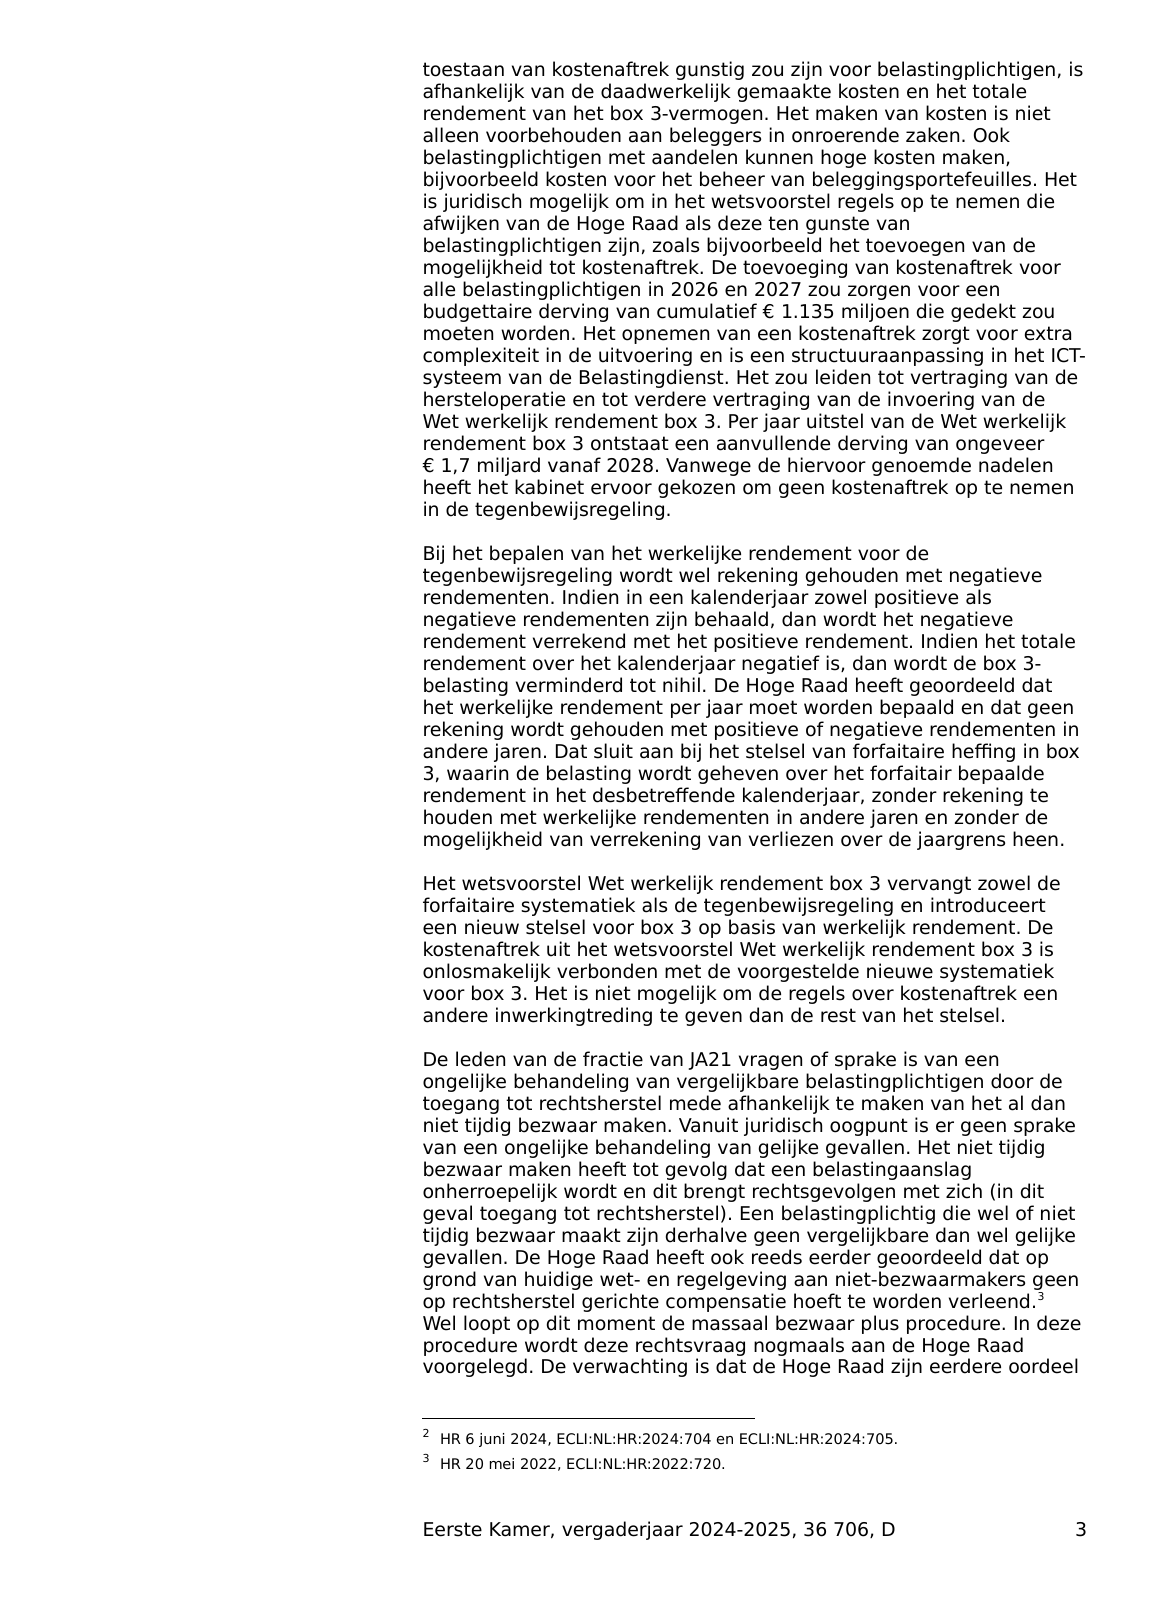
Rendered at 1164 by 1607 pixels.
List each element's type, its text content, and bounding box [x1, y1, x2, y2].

text HR 6 juni 2024, ECLI:NL:HR:2024:704 en ECLI:NL:HR:2024:705. [422, 1427, 1087, 1449]
text Bij het bepalen van het werkelijke rendement voor de tegenbewijsregeling wordt wel rekening gehouden met negatieve rendementen. Indien in een kalenderjaar zowel positieve als negatieve rendementen zijn behaald, dan wordt het negatieve rendement verrekend met het positieve rendement. Indien het totale rendement over het kalenderjaar negatief is, dan wordt de box 3-belasting verminderd tot nihil. De Hoge Raad heeft geoordeeld dat het werkelijke rendement per jaar moet worden bepaald en dat geen rekening wordt gehouden met positieve of negatieve rendementen in andere jaren. Dat sluit aan bij het stelsel van forfaitaire heffing in box 3, waarin de belasting wordt geheven over het forfaitair bepaalde rendement in het desbetreffende kalenderjaar, zonder rekening te houden met werkelijke rendementen in andere jaren en zonder de mogelijkheid van verrekening van verliezen over de jaargrens heen. [422, 543, 1087, 851]
text toestaan van kostenaftrek gunstig zou zijn voor belastingplichtigen, is afhankelijk van de daadwerkelijk gemaakte kosten en het totale rendement van het box 3-vermogen. Het maken van kosten is niet alleen voorbehouden aan beleggers in onroerende zaken. Ook belastingplichtigen met aandelen kunnen hoge kosten maken, bijvoorbeeld kosten voor het beheer van beleggingsportefeuilles. Het is juridisch mogelijk om in het wetsvoorstel regels op te nemen die afwijken van de Hoge Raad als deze ten gunste van belastingplichtigen zijn, zoals bijvoorbeeld het toevoegen van de mogelijkheid tot kostenaftrek. De toevoeging van kostenaftrek voor alle belastingplichtigen in 2026 en 2027 zou zorgen voor een budgettaire derving van cumulatief € 1.135 miljoen die gedekt zou moeten worden. Het opnemen van een kostenaftrek zorgt voor extra complexiteit in de uitvoering en is een structuuraanpassing in het ICT-systeem van de Belastingdienst. Het zou leiden tot vertraging van de hersteloperatie en tot verdere vertraging van de invoering van de Wet werkelijk rendement box 3. Per jaar uitstel van de Wet werkelijk rendement box 3 ontstaat een aanvullende derving van ongeveer € 1,7 miljard vanaf 2028. Vanwege de hiervoor genoemde nadelen heeft het kabinet ervoor gekozen om geen kostenaftrek op te nemen in de tegenbewijsregeling. [422, 59, 1087, 521]
text HR 20 mei 2022, ECLI:NL:HR:2022:720. [422, 1452, 1087, 1474]
text Het wetsvoorstel Wet werkelijk rendement box 3 vervangt zowel de forfaitaire systematiek als de tegenbewijsregeling en introduceert een nieuw stelsel voor box 3 op basis van werkelijk rendement. De kostenaftrek uit het wetsvoorstel Wet werkelijk rendement box 3 is onlosmakelijk verbonden met de voorgestelde nieuwe systematiek voor box 3. Het is niet mogelijk om de regels over kostenaftrek een andere inwerkingtreding te geven dan de rest van het stelsel. [422, 873, 1087, 1027]
text De leden van de fractie van JA21 vragen of sprake is van een ongelijke behandeling van vergelijkbare belastingplichtigen door de toegang tot rechtsherstel mede afhankelijk te maken van het al dan niet tijdig bezwaar maken. Vanuit juridisch oogpunt is er geen sprake van een ongelijke behandeling van gelijke gevallen. Het niet tijdig bezwaar maken heeft tot gevolg dat een belastingaanslag onherroepelijk wordt en dit brengt rechtsgevolgen met zich (in dit geval toegang tot rechtsherstel). Een belastingplichtig die wel of niet tijdig bezwaar maakt zijn derhalve geen vergelijkbare dan wel gelijke gevallen. De Hoge Raad heeft ook reeds eerder geoordeeld dat op grond van huidige wet- en regelgeving aan niet-bezwaarmakers geen op rechtsherstel gerichte compensatie hoeft te worden verleend. Wel loopt op dit moment de massaal bezwaar plus procedure. In deze procedure wordt deze rechtsvraag nogmaals aan de Hoge Raad voorgelegd. De verwachting is dat de Hoge Raad zijn eerdere oordeel [422, 1049, 1087, 1378]
